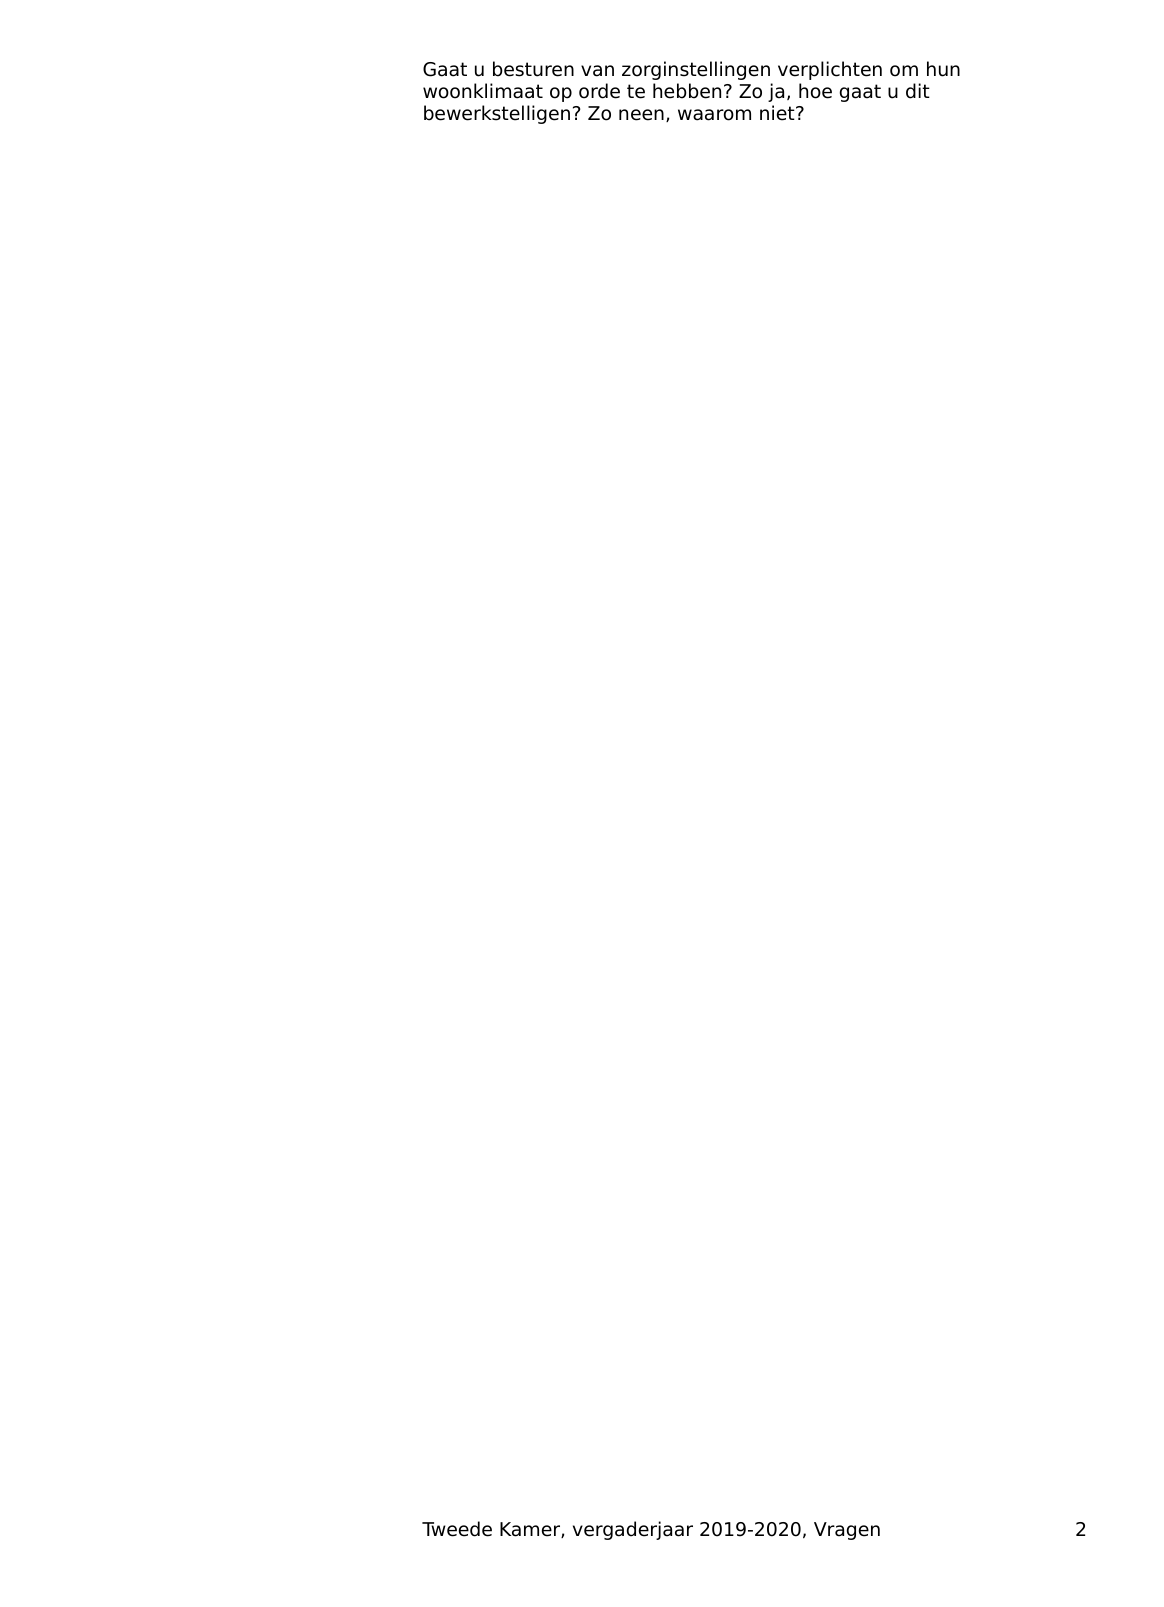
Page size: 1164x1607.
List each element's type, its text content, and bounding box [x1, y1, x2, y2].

text Gaat u besturen van zorginstellingen verplichten om hun woonklimaat op orde te hebben? Zo ja, hoe gaat u dit bewerkstelligen? Zo neen, waarom niet? [422, 59, 1087, 125]
